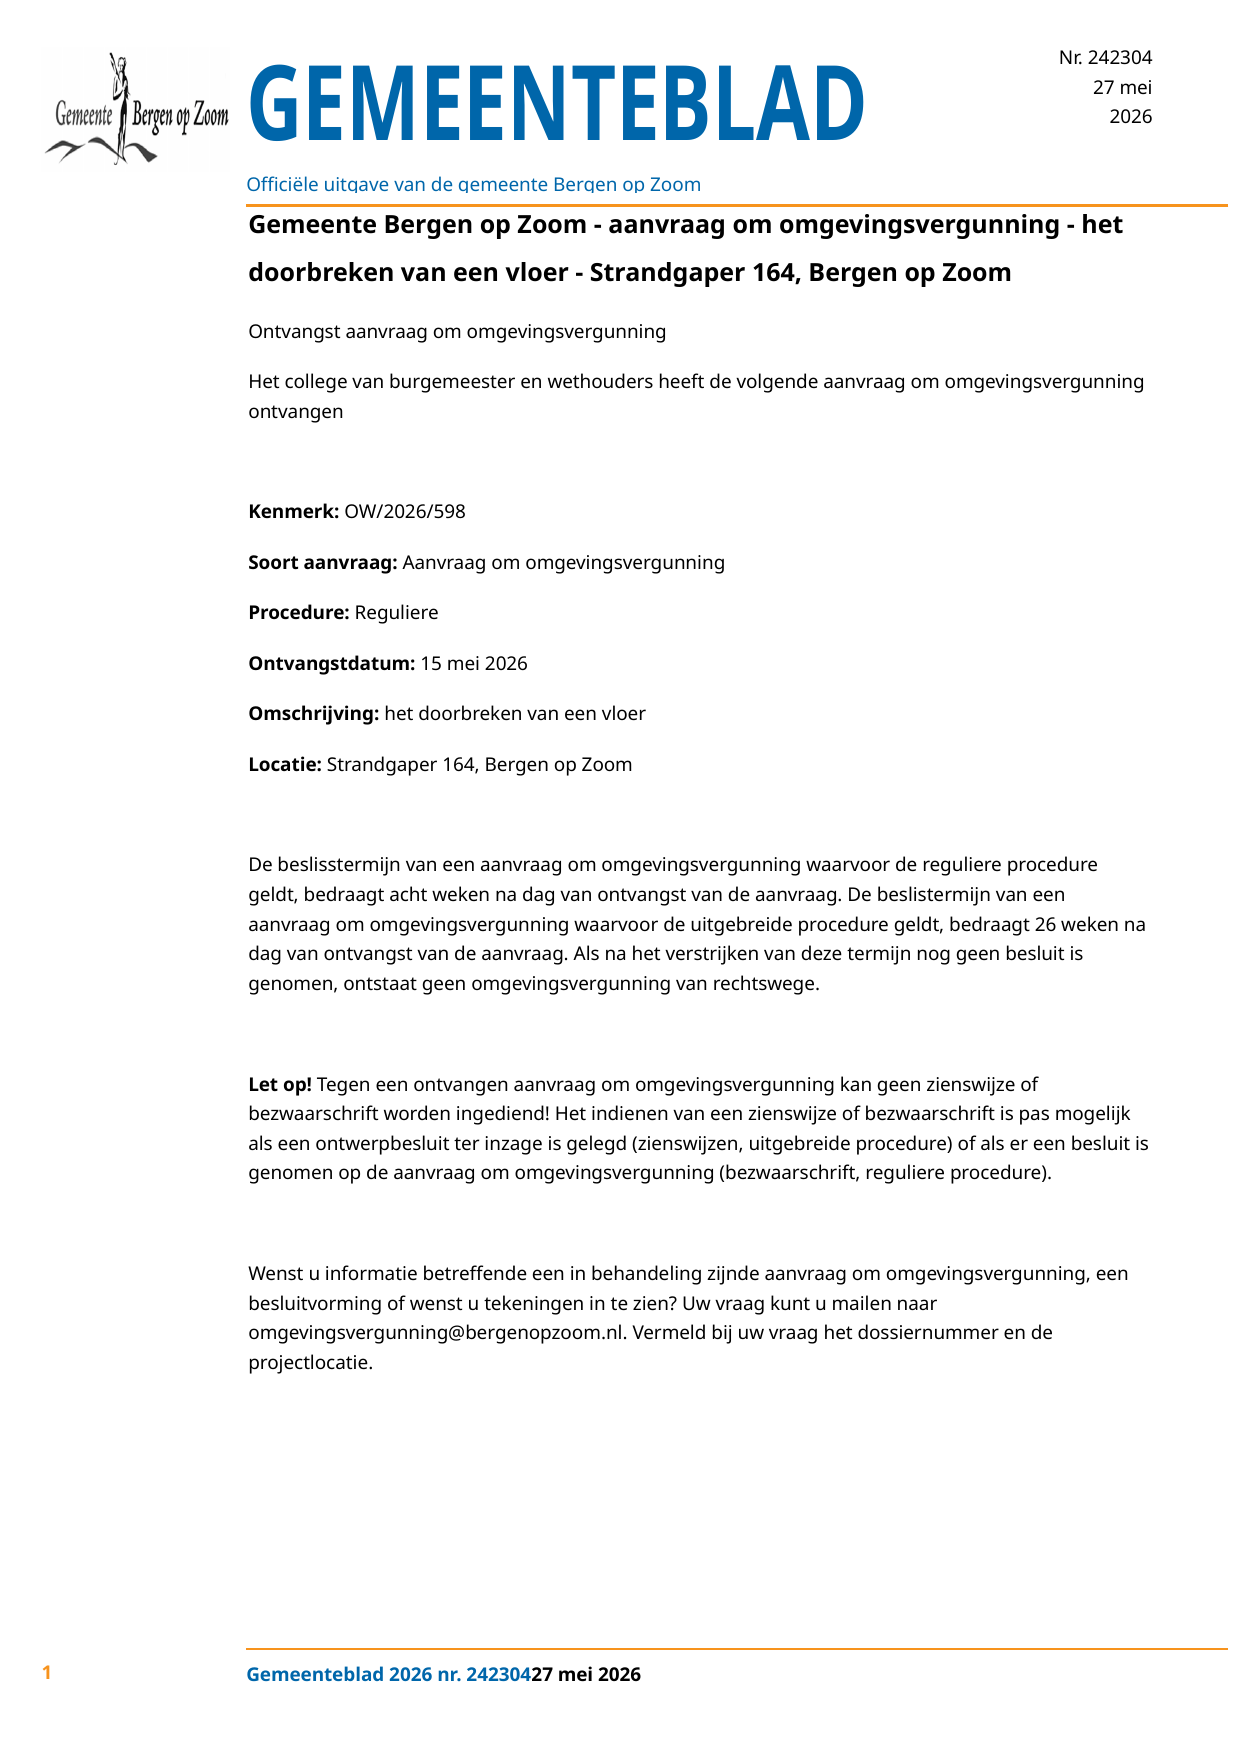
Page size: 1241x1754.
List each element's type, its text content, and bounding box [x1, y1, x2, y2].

text Ontvangstdatum: 15 mei 2026 [248, 650, 1152, 676]
text Wenst u informatie betreffende een in behandeling zijnde aanvraag om omgevingsvergunning, een besluitvorming of wenst u tekeningen in te zien? Uw vraag kunt u mailen naar omgevingsvergunning@bergenopzoom.nl. Vermeld bij uw vraag het dossiernummer en de projectlocatie. [248, 1260, 1152, 1375]
text Let op! Tegen een ontvangen aanvraag om omgevingsvergunning kan geen zienswijze of bezwaarschrift worden ingediend! Het indienen van een zienswijze of bezwaarschrift is pas mogelijk als een ontwerpbesluit ter inzage is gelegd (zienswijzen, uitgebreide procedure) of als er een besluit is genomen op de aanvraag om omgevingsvergunning (bezwaarschrift, reguliere procedure). [248, 1071, 1152, 1185]
text Locatie: Strandgaper 164, Bergen op Zoom [248, 751, 1152, 777]
text De beslisstermijn van een aanvraag om omgevingsvergunning waarvoor de reguliere procedure geldt, bedraagt acht weken na dag van ontvangst van de aanvraag. De beslistermijn van een aanvraag om omgevingsvergunning waarvoor de uitgebreide procedure geldt, bedraagt 26 weken na dag van ontvangst van de aanvraag. Als na het verstrijken van deze termijn nog geen besluit is genomen, ontstaat geen omgevingsvergunning van rechtswege. [248, 852, 1152, 996]
picture [41, 47, 231, 172]
text Het college van burgemeester en wethouders heeft de volgende aanvraag om omgevingsvergunning ontvangen [248, 368, 1152, 424]
text Gemeente Bergen op Zoom - aanvraag om omgevingsvergunning - het doorbreken van een vloer - Strandgaper 164, Bergen op Zoom [248, 207, 1152, 288]
text Soort aanvraag: Aanvraag om omgevingsvergunning [248, 549, 1152, 575]
text Procedure: Reguliere [248, 599, 1152, 625]
text Kenmerk: OW/2026/598 [248, 499, 1152, 524]
text Ontvangst aanvraag om omgevingsvergunning [248, 318, 1152, 344]
text Omschrijving: het doorbreken van een vloer [248, 700, 1152, 726]
